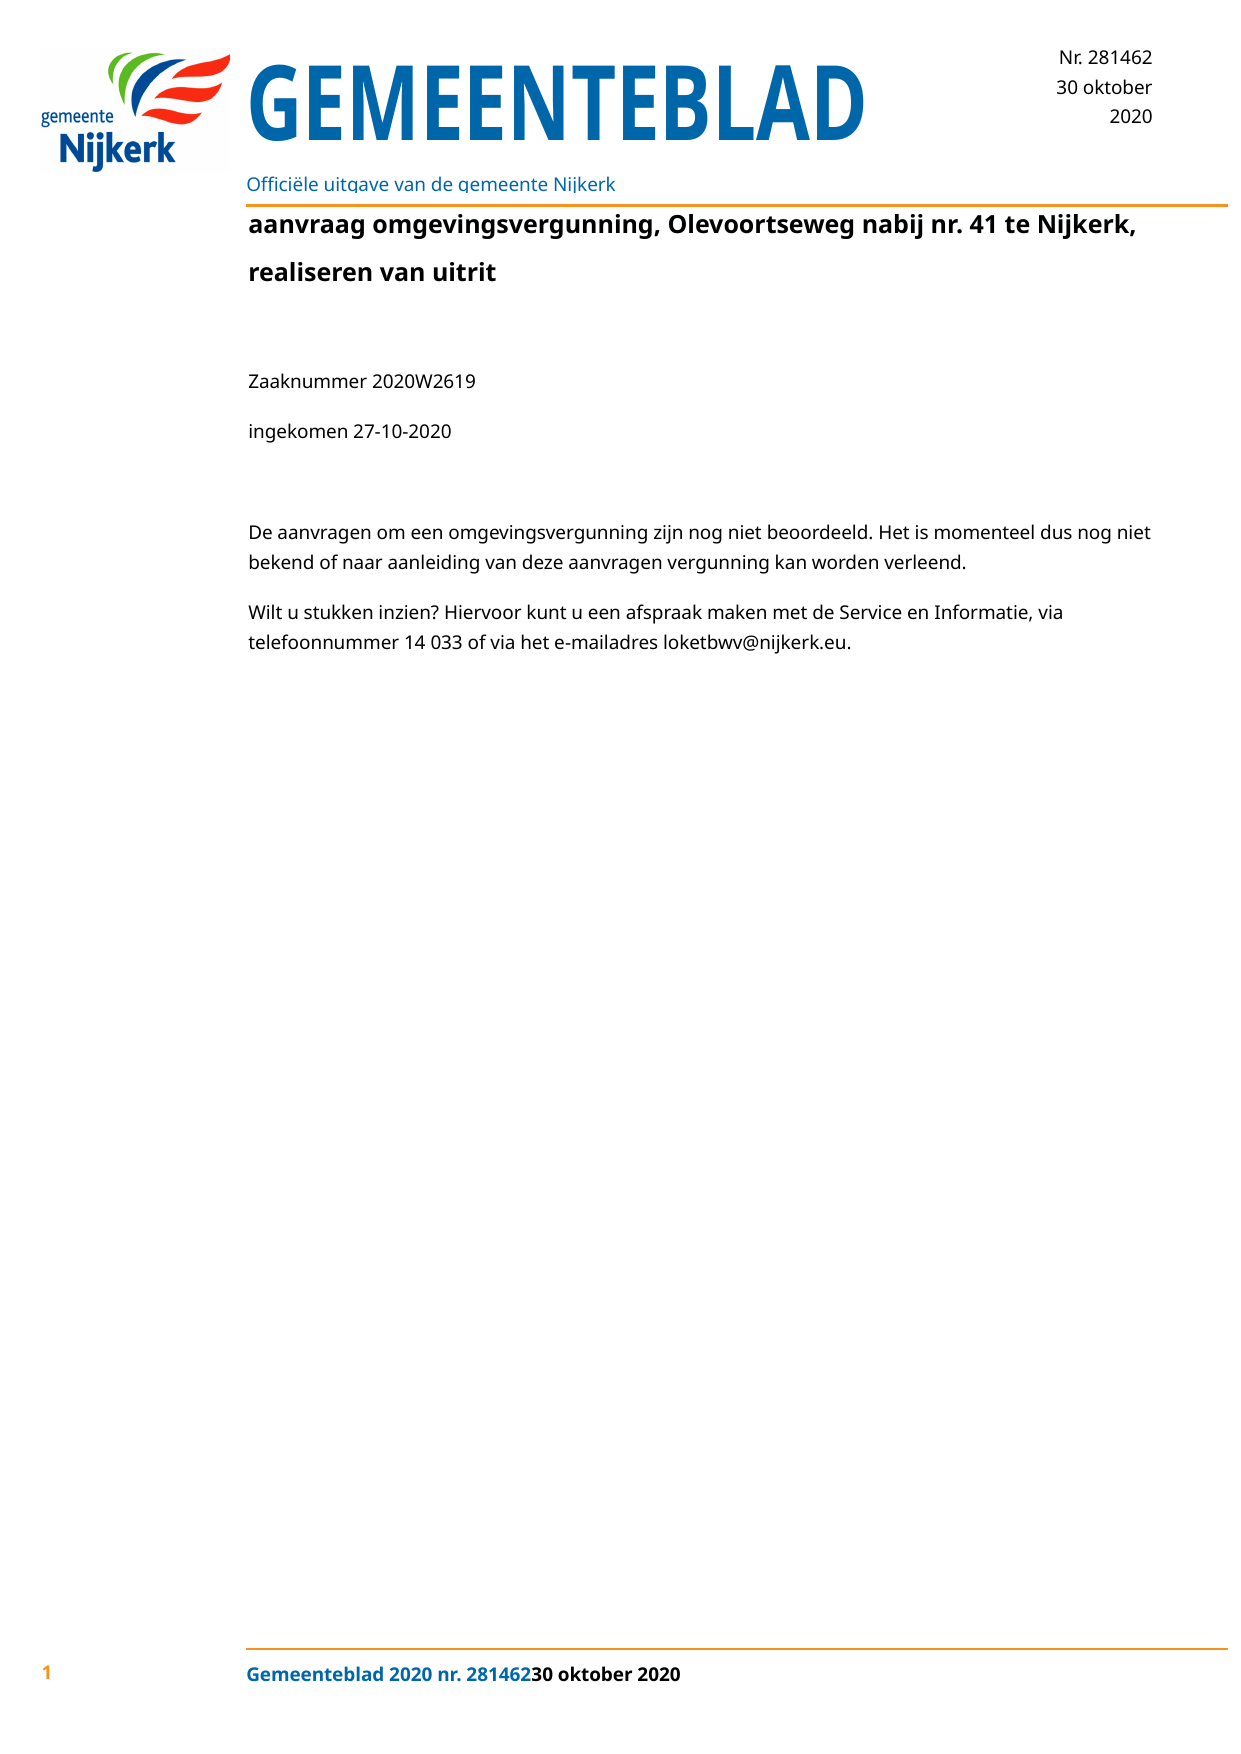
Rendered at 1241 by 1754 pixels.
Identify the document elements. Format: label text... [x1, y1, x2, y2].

text aanvraag omgevingsvergunning, Olevoortseweg nabij nr. 41 te Nijkerk, realiseren van uitrit [248, 207, 1152, 288]
text Wilt u stukken inzien? Hiervoor kunt u een afspraak maken met de Service en Informatie, via telefoonnummer 14 033 of via het e-mailadres loketbwv@nijkerk.eu. [248, 599, 1152, 655]
text Zaaknummer 2020W2619 [248, 368, 1152, 394]
text ingekomen 27-10-2020 [248, 419, 1152, 444]
picture [41, 47, 231, 172]
text De aanvragen om een omgevingsvergunning zijn nog niet beoordeeld. Het is momenteel dus nog niet bekend of naar aanleiding van deze aanvragen vergunning kan worden verleend. [248, 519, 1152, 575]
